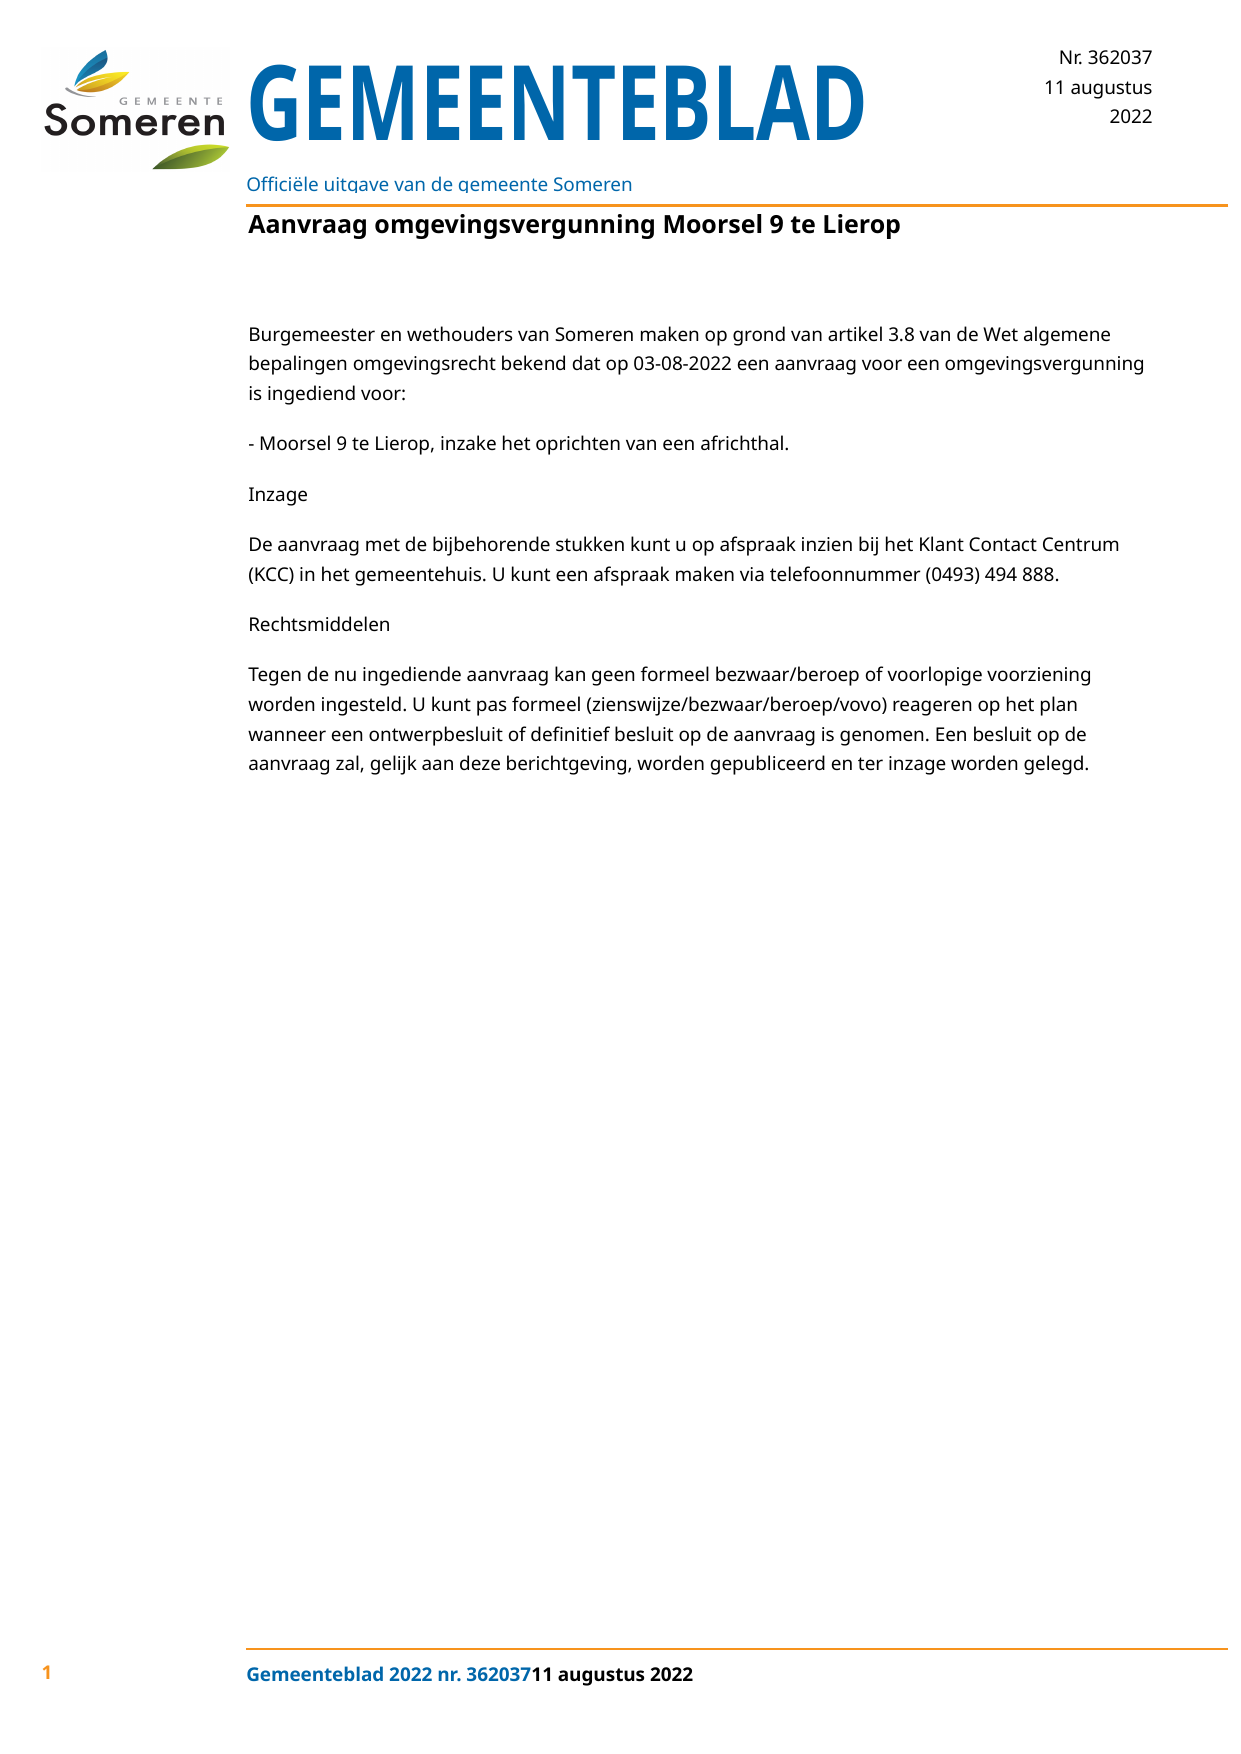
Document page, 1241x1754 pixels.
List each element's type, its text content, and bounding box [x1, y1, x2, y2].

text Rechtsmiddelen [248, 611, 1152, 637]
text Tegen de nu ingediende aanvraag kan geen formeel bezwaar/beroep of voorlopige voorziening worden ingesteld. U kunt pas formeel (zienswijze/bezwaar/beroep/vovo) reageren op het plan wanneer een ontwerpbesluit of definitief besluit op de aanvraag is genomen. Een besluit op de aanvraag zal, gelijk aan deze berichtgeving, worden gepubliceerd en ter inzage worden gelegd. [248, 662, 1152, 776]
text - Moorsel 9 te Lierop, inzake het oprichten van een africhthal. [248, 430, 1152, 456]
picture [41, 47, 231, 172]
text Aanvraag omgevingsvergunning Moorsel 9 te Lierop [248, 207, 1152, 241]
text De aanvraag met de bijbehorende stukken kunt u op afspraak inzien bij het Klant Contact Centrum (KCC) in het gemeentehuis. U kunt een afspraak maken via telefoonnummer (0493) 494 888. [248, 531, 1152, 586]
text Inzage [248, 481, 1152, 506]
text Burgemeester en wethouders van Someren maken op grond van artikel 3.8 van de Wet algemene bepalingen omgevingsrecht bekend dat op 03-08-2022 een aanvraag voor een omgevingsvergunning is ingediend voor: [248, 321, 1152, 406]
